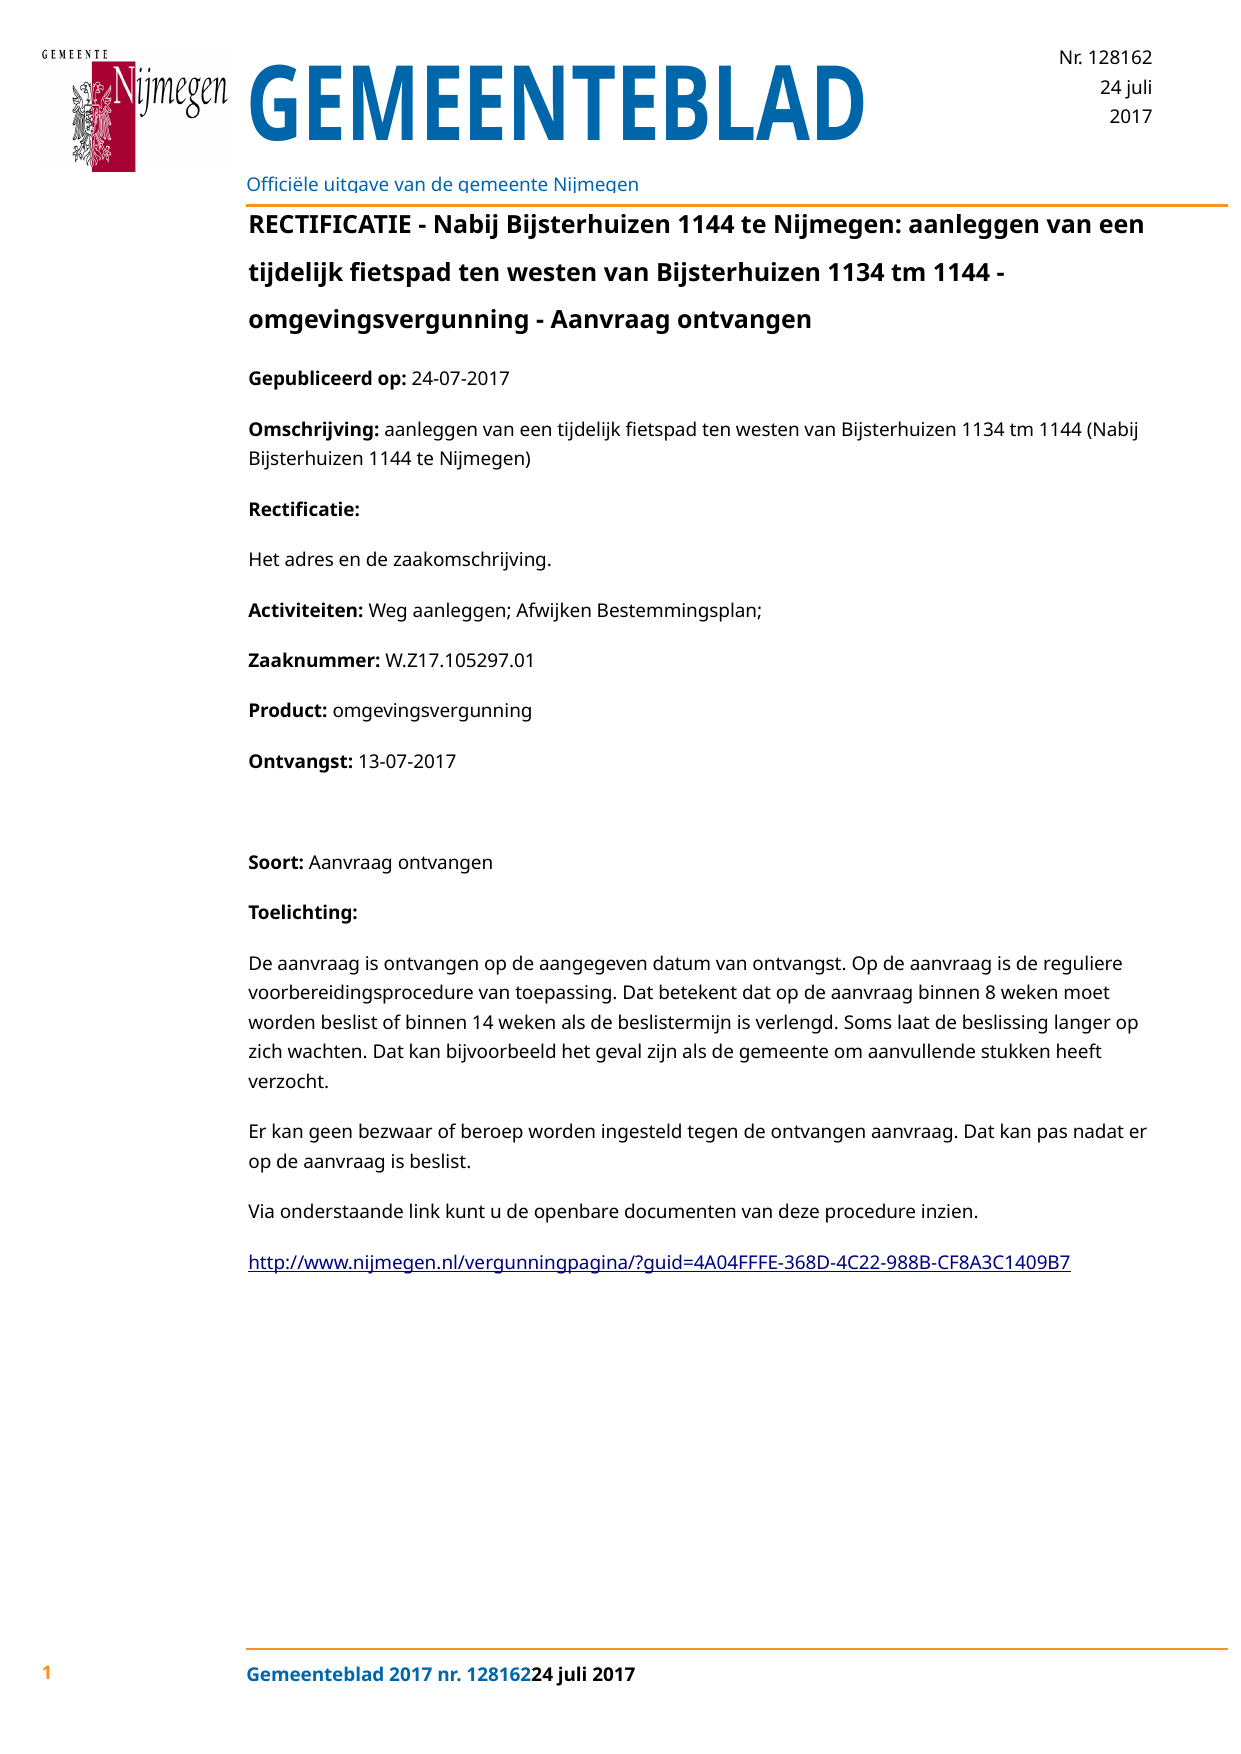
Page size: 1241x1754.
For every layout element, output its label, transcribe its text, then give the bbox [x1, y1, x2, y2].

text De aanvraag is ontvangen op de aangegeven datum van ontvangst. Op de aanvraag is de reguliere voorbereidingsprocedure van toepassing. Dat betekent dat op de aanvraag binnen 8 weken moet worden beslist of binnen 14 weken als de beslistermijn is verlengd. Soms laat de beslissing langer op zich wachten. Dat kan bijvoorbeeld het geval zijn als de gemeente om aanvullende stukken heeft verzocht. [248, 950, 1152, 1094]
text http://www.nijmegen.nl/vergunningpagina/?guid=4A04FFFE-368D-4C22-988B-CF8A3C1409B7 [248, 1249, 1152, 1274]
text Gepubliceerd op: 24-07-2017 [248, 366, 1152, 391]
text Activiteiten: Weg aanleggen; Afwijken Bestemmingsplan; [248, 597, 1152, 622]
text Zaaknummer: W.Z17.105297.01 [248, 647, 1152, 673]
text RECTIFICATIE - Nabij Bijsterhuizen 1144 te Nijmegen: aanleggen van een tijdelijk fietspad ten westen van Bijsterhuizen 1134 tm 1144 - omgevingsvergunning - Aanvraag ontvangen [248, 207, 1152, 336]
text Ontvangst: 13-07-2017 [248, 748, 1152, 774]
text Omschrijving: aanleggen van een tijdelijk fietspad ten westen van Bijsterhuizen 1134 tm 1144 (Nabij Bijsterhuizen 1144 te Nijmegen) [248, 416, 1152, 471]
text Product: omgevingsvergunning [248, 698, 1152, 723]
text Het adres en de zaakomschrijving. [248, 546, 1152, 572]
text Toelichting: [248, 899, 1152, 925]
text Rectificatie: [248, 496, 1152, 522]
picture [41, 47, 231, 172]
text Soort: Aanvraag ontvangen [248, 849, 1152, 874]
text Er kan geen bezwaar of beroep worden ingesteld tegen de ontvangen aanvraag. Dat kan pas nadat er op de aanvraag is beslist. [248, 1118, 1152, 1174]
text Via onderstaande link kunt u de openbare documenten van deze procedure inzien. [248, 1198, 1152, 1224]
